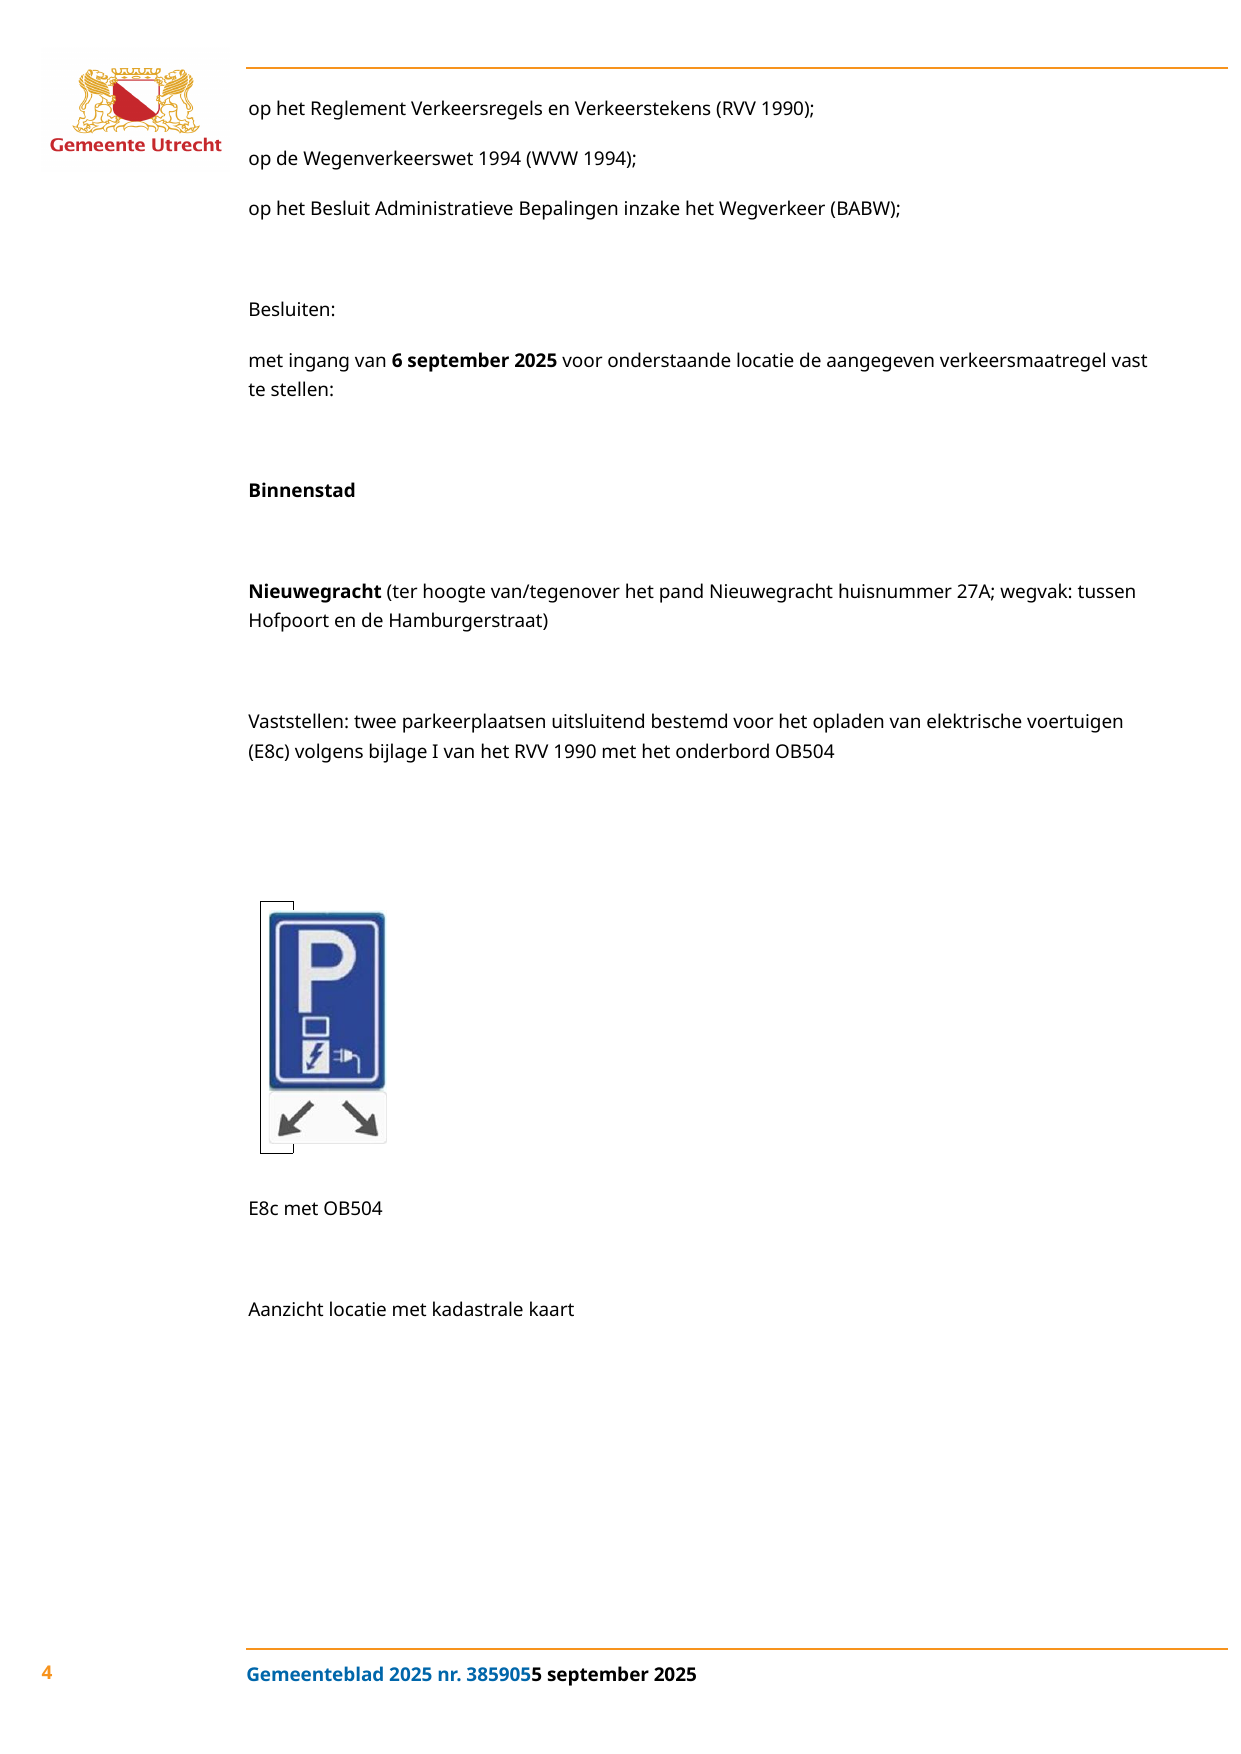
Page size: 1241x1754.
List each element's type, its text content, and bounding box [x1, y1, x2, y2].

picture [41, 47, 231, 172]
text Vaststellen: twee parkeerplaatsen uitsluitend bestemd voor het opladen van elektrische voertuigen (E8c) volgens bijlage I van het RVV 1990 met het onderbord OB504 [248, 708, 1152, 764]
text op het Besluit Administratieve Bepalingen inzake het Wegverkeer (BABW); [248, 196, 1152, 221]
text Binnenstad [248, 477, 1152, 503]
text op de Wegenverkeerswet 1994 (WVW 1994); [248, 145, 1152, 171]
text op het Reglement Verkeersregels en Verkeerstekens (RVV 1990); [248, 95, 1152, 121]
picture [268, 910, 387, 1144]
text Besluiten: [248, 296, 1152, 322]
text Aanzicht locatie met kadastrale kaart [248, 1296, 1152, 1322]
text met ingang van 6 september 2025 voor onderstaande locatie de aangegeven verkeersmaatregel vast te stellen: [248, 347, 1152, 402]
text E8c met OB504 [248, 1195, 1152, 1221]
text Nieuwegracht (ter hoogte van/tegenover het pand Nieuwegracht huisnummer 27A; wegvak: tussen Hofpoort en de Hamburgerstraat) [248, 578, 1152, 633]
